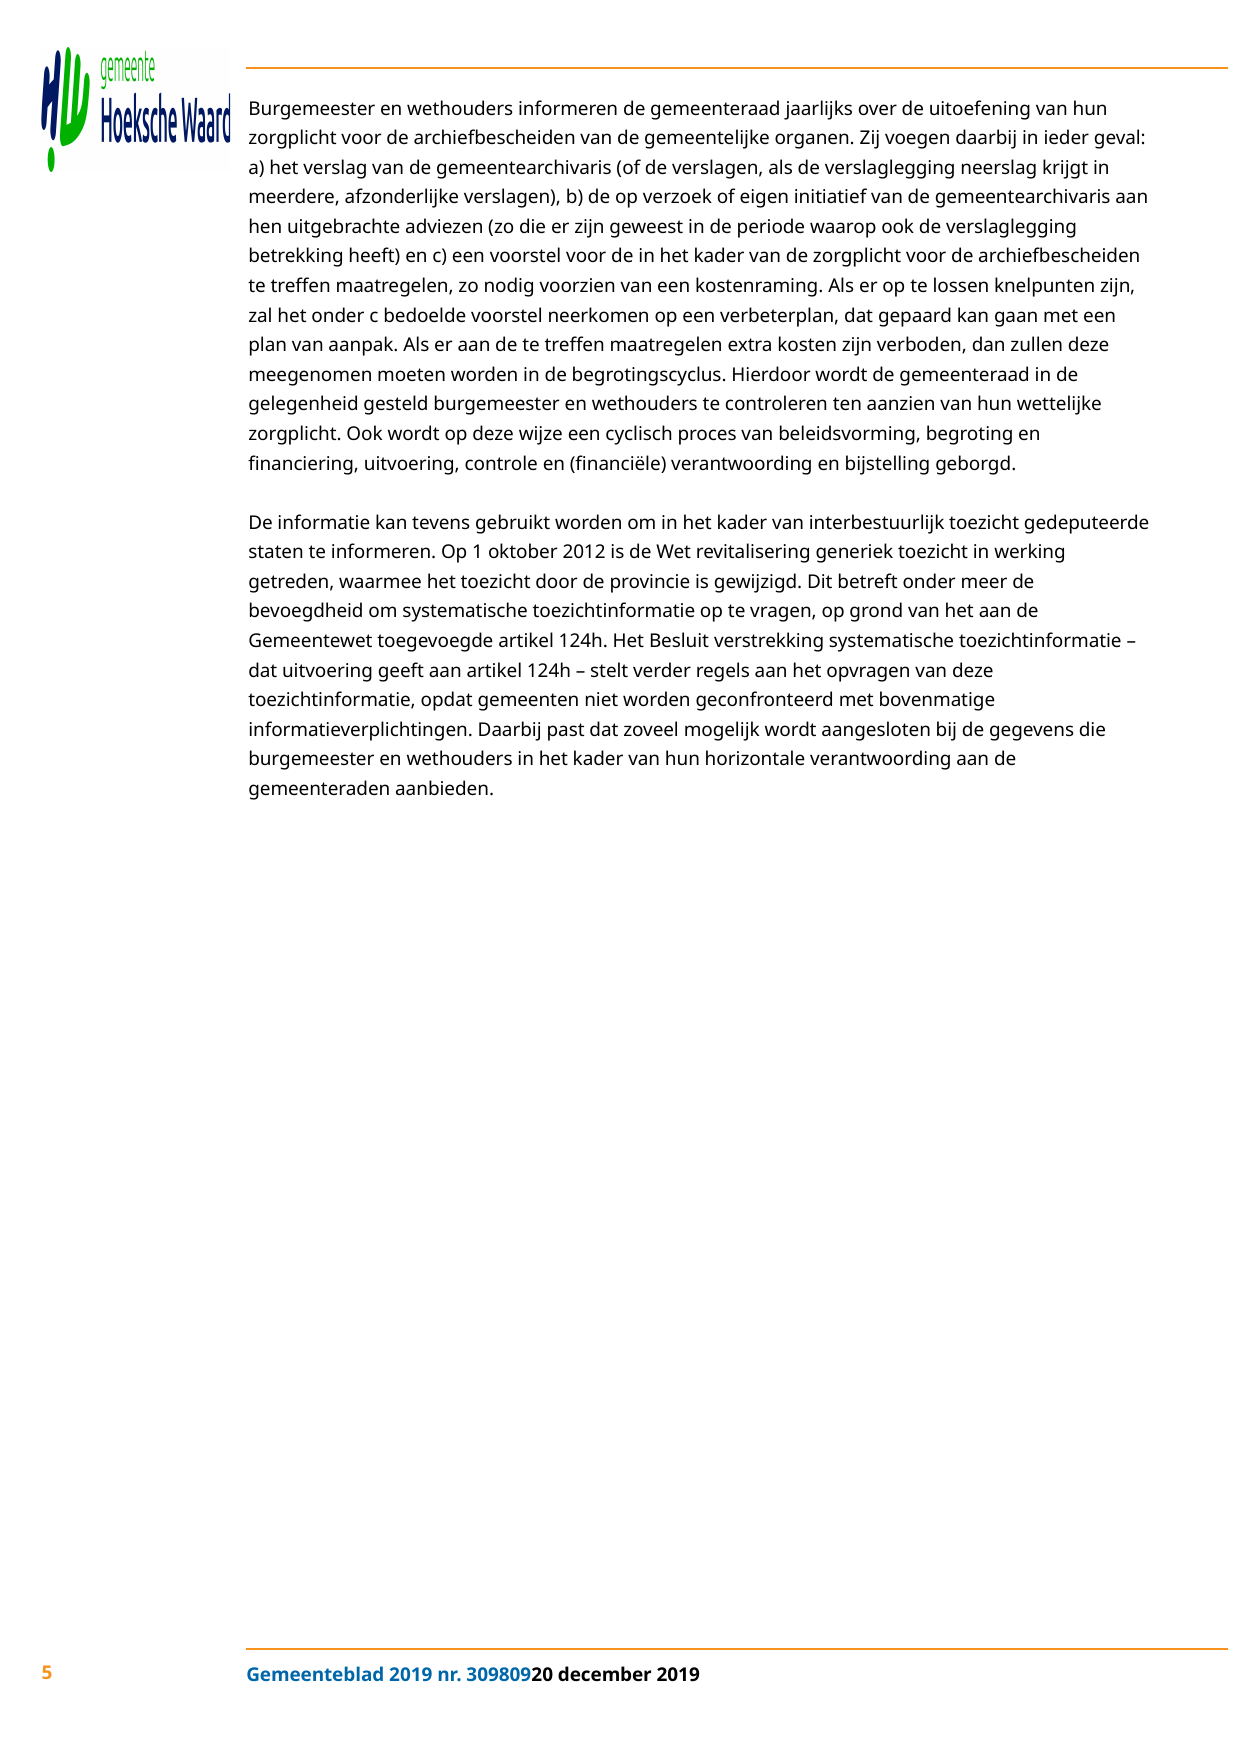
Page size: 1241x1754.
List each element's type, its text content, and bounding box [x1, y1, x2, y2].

text De informatie kan tevens gebruikt worden om in het kader van interbestuurlijk toezicht gedeputeerde staten te informeren. Op 1 oktober 2012 is de Wet revitalisering generiek toezicht in werking getreden, waarmee het toezicht door de provincie is gewijzigd. Dit betreft onder meer de bevoegdheid om systematische toezichtinformatie op te vragen, op grond van het aan de Gemeentewet toegevoegde artikel 124h. Het Besluit verstrekking systematische toezichtinformatie – dat uitvoering geeft aan artikel 124h – stelt verder regels aan het opvragen van deze toezichtinformatie, opdat gemeenten niet worden geconfronteerd met bovenmatige informatieverplichtingen. Daarbij past dat zoveel mogelijk wordt aangesloten bij de gegevens die burgemeester en wethouders in het kader van hun horizontale verantwoording aan de gemeenteraden aanbieden. [248, 509, 1152, 801]
text Burgemeester en wethouders informeren de gemeenteraad jaarlijks over de uitoefening van hun zorgplicht voor de archiefbescheiden van de gemeentelijke organen. Zij voegen daarbij in ieder geval: a) het verslag van de gemeentearchivaris (of de verslagen, als de verslaglegging neerslag krijgt in meerdere, afzonderlijke verslagen), b) de op verzoek of eigen initiatief van de gemeentearchivaris aan hen uitgebrachte adviezen (zo die er zijn geweest in de periode waarop ook de verslaglegging betrekking heeft) en c) een voorstel voor de in het kader van de zorgplicht voor de archiefbescheiden te treffen maatregelen, zo nodig voorzien van een kostenraming. Als er op te lossen knelpunten zijn, zal het onder c bedoelde voorstel neerkomen op een verbeterplan, dat gepaard kan gaan met een plan van aanpak. Als er aan de te treffen maatregelen extra kosten zijn verboden, dan zullen deze meegenomen moeten worden in de begrotingscyclus. Hierdoor wordt de gemeenteraad in de gelegenheid gesteld burgemeester en wethouders te controleren ten aanzien van hun wettelijke zorgplicht. Ook wordt op deze wijze een cyclisch proces van beleidsvorming, begroting en financiering, uitvoering, controle en (financiële) verantwoording en bijstelling geborgd. [248, 95, 1152, 476]
picture [41, 47, 231, 172]
